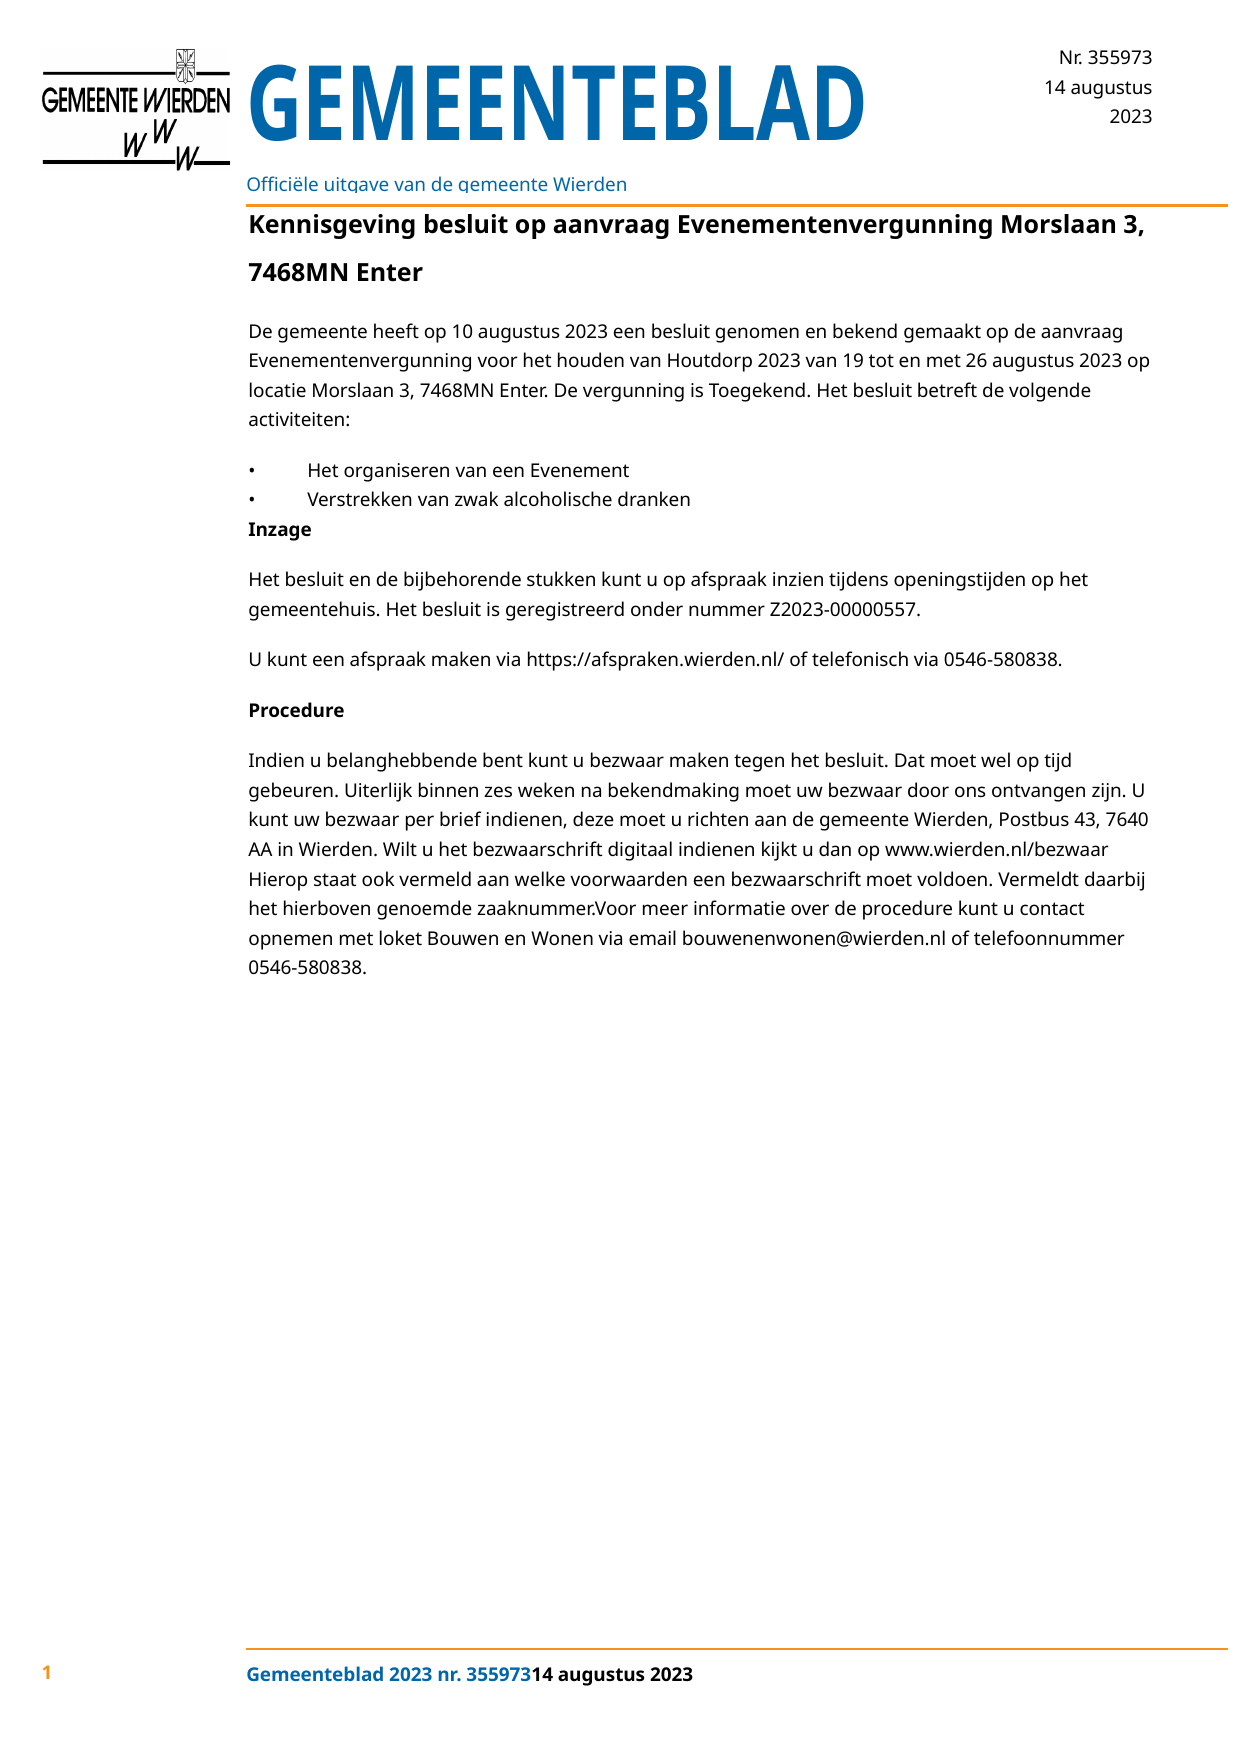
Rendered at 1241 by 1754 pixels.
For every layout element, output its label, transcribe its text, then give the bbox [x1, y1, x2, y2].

list Verstrekken van zwak alcoholische dranken [248, 487, 1152, 512]
list Het organiseren van een Evenement [248, 457, 1152, 483]
text Kennisgeving besluit op aanvraag Evenementenvergunning Morslaan 3, 7468MN Enter [248, 207, 1152, 288]
text Het besluit en de bijbehorende stukken kunt u op afspraak inzien tijdens openingstijden op het gemeentehuis. Het besluit is geregistreerd onder nummer Z2023-00000557. [248, 567, 1152, 622]
text De gemeente heeft op 10 augustus 2023 een besluit genomen en bekend gemaakt op de aanvraag Evenementenvergunning voor het houden van Houtdorp 2023 van 19 tot en met 26 augustus 2023 op locatie Morslaan 3, 7468MN Enter. De vergunning is Toegekend. Het besluit betreft de volgende activiteiten: [248, 318, 1152, 432]
text Indien u belanghebbende bent kunt u bezwaar maken tegen het besluit. Dat moet wel op tijd gebeuren. Uiterlijk binnen zes weken na bekendmaking moet uw bezwaar door ons ontvangen zijn. U kunt uw bezwaar per brief indienen, deze moet u richten aan de gemeente Wierden, Postbus 43, 7640 AA in Wierden. Wilt u het bezwaarschrift digitaal indienen kijkt u dan op www.wierden.nl/bezwaar Hierop staat ook vermeld aan welke voorwaarden een bezwaarschrift moet voldoen. Vermeldt daarbij het hierboven genoemde zaaknummer.Voor meer informatie over de procedure kunt u contact opnemen met loket Bouwen en Wonen via email bouwenenwonen@wierden.nl of telefoonnummer 0546-580838. [248, 747, 1152, 980]
text U kunt een afspraak maken via https://afspraken.wierden.nl/ of telefonisch via 0546-580838. [248, 647, 1152, 672]
text Procedure [248, 697, 1152, 723]
text Inzage [248, 516, 1152, 542]
picture [41, 47, 231, 172]
